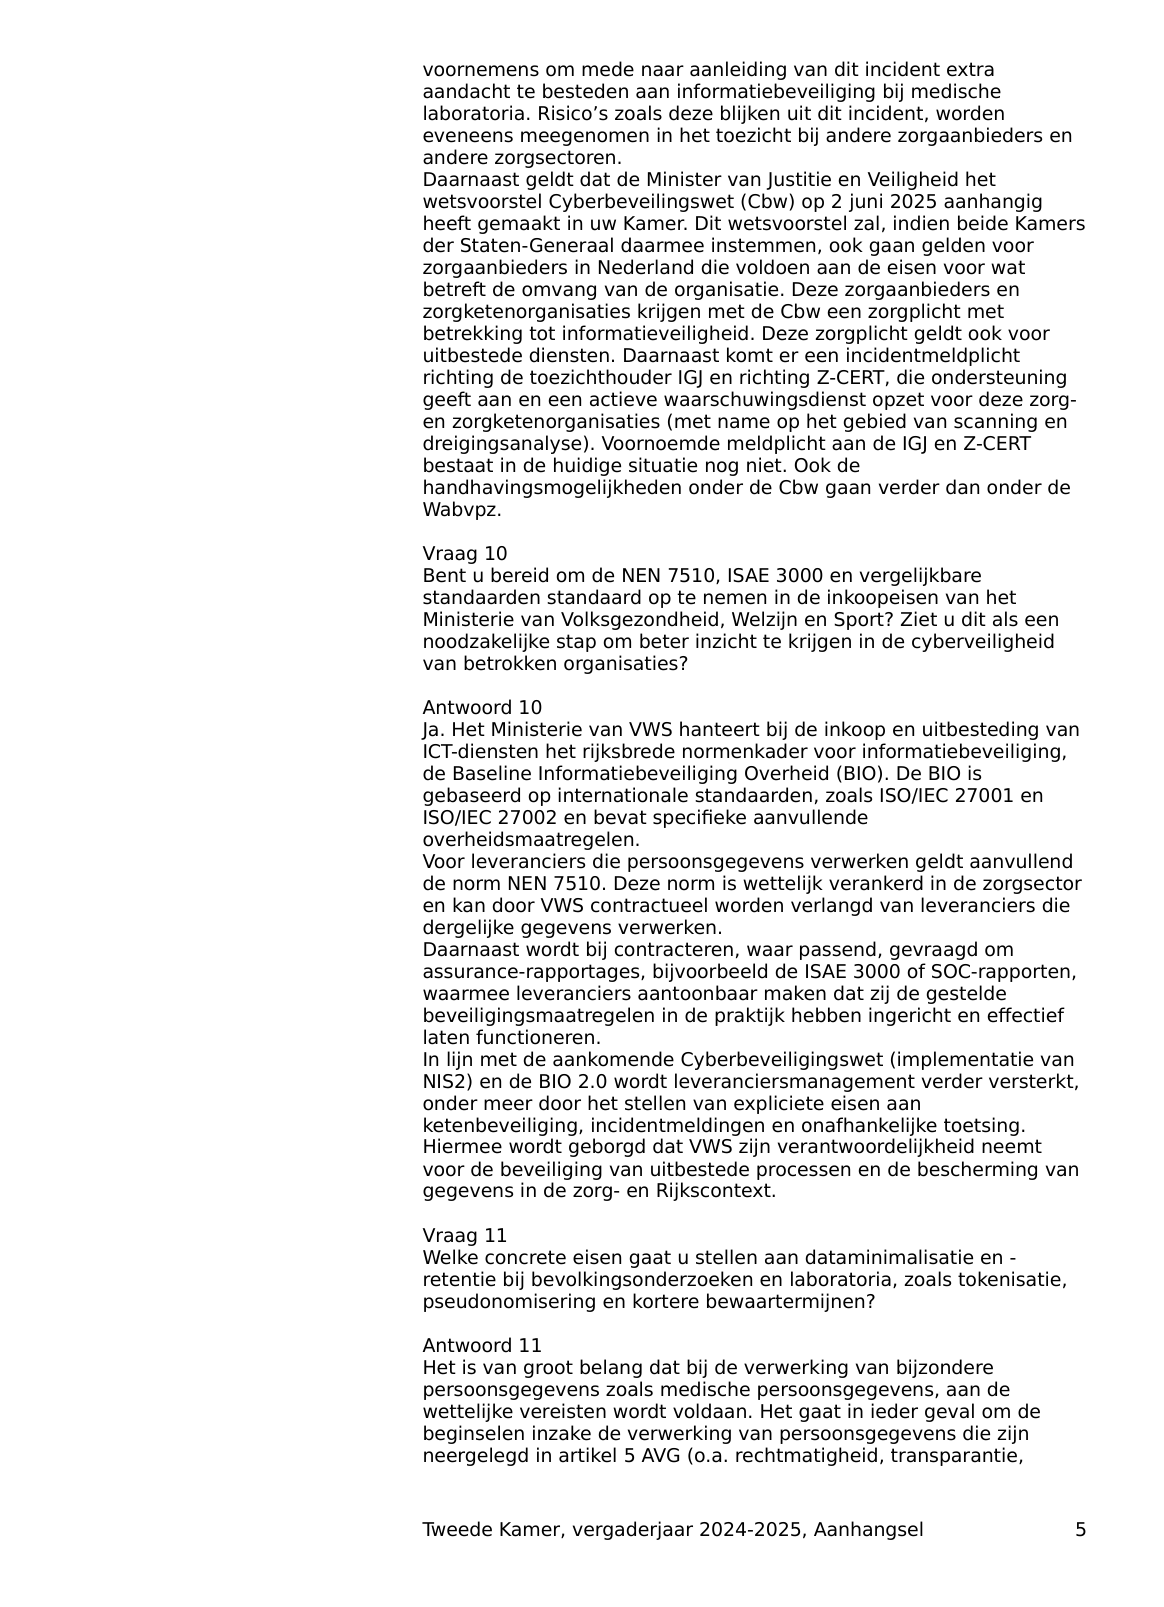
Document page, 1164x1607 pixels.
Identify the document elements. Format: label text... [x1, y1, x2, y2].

text Ja. Het Ministerie van VWS hanteert bij de inkoop en uitbesteding van ICT-diensten het rijksbrede normenkader voor informatiebeveiliging, de Baseline Informatiebeveiliging Overheid (BIO). De BIO is gebaseerd op internationale standaarden, zoals ISO/IEC 27001 en ISO/IEC 27002 en bevat specifieke aanvullende overheidsmaatregelen. [422, 719, 1087, 851]
text In lijn met de aankomende Cyberbeveiligingswet (implementatie van NIS2) en de BIO 2.0 wordt leveranciersmanagement verder versterkt, onder meer door het stellen van expliciete eisen aan ketenbeveiliging, incidentmeldingen en onafhankelijke toetsing. Hiermee wordt geborgd dat VWS zijn verantwoordelijkheid neemt voor de beveiliging van uitbestede processen en de bescherming van gegevens in de zorg- en Rijkscontext. [422, 1048, 1087, 1202]
text Welke concrete eisen gaat u stellen aan dataminimalisatie en -retentie bij bevolkingsonderzoeken en laboratoria, zoals tokenisatie, pseudonomisering en kortere bewaartermijnen? [422, 1247, 1087, 1312]
text Voor leveranciers die persoonsgegevens verwerken geldt aanvullend de norm NEN 7510. Deze norm is wettelijk verankerd in de zorgsector en kan door VWS contractueel worden verlangd van leveranciers die dergelijke gegevens verwerken. [422, 851, 1087, 939]
text Vraag 11 [422, 1224, 1087, 1247]
text voornemens om mede naar aanleiding van dit incident extra aandacht te besteden aan informatiebeveiliging bij medische laboratoria. Risico’s zoals deze blijken uit dit incident, worden eveneens meegenomen in het toezicht bij andere zorgaanbieders en andere zorgsectoren. [422, 59, 1087, 169]
text Het is van groot belang dat bij de verwerking van bijzondere persoonsgegevens zoals medische persoonsgegevens, aan de wettelijke vereisten wordt voldaan. Het gaat in ieder geval om de beginselen inzake de verwerking van persoonsgegevens die zijn neergelegd in artikel 5 AVG (o.a. rechtmatigheid, transparantie, [422, 1357, 1087, 1467]
text Daarnaast wordt bij contracteren, waar passend, gevraagd om assurance-rapportages, bijvoorbeeld de ISAE 3000 of SOC-rapporten, waarmee leveranciers aantoonbaar maken dat zij de gestelde beveiligingsmaatregelen in de praktijk hebben ingericht en effectief laten functioneren. [422, 939, 1087, 1048]
text Bent u bereid om de NEN 7510, ISAE 3000 en vergelijkbare standaarden standaard op te nemen in de inkoopeisen van het Ministerie van Volksgezondheid, Welzijn en Sport? Ziet u dit als een noodzakelijke stap om beter inzicht te krijgen in de cyberveiligheid van betrokken organisaties? [422, 565, 1087, 675]
text Daarnaast geldt dat de Minister van Justitie en Veiligheid het wetsvoorstel Cyberbeveilingswet (Cbw) op 2 juni 2025 aanhangig heeft gemaakt in uw Kamer. Dit wetsvoorstel zal, indien beide Kamers der Staten-Generaal daarmee instemmen, ook gaan gelden voor zorgaanbieders in Nederland die voldoen aan de eisen voor wat betreft de omvang van de organisatie. Deze zorgaanbieders en zorgketenorganisaties krijgen met de Cbw een zorgplicht met betrekking tot informatieveiligheid. Deze zorgplicht geldt ook voor uitbestede diensten. Daarnaast komt er een incidentmeldplicht richting de toezichthouder IGJ en richting Z-CERT, die ondersteuning geeft aan en een actieve waarschuwingsdienst opzet voor deze zorg- en zorgketenorganisaties (met name op het gebied van scanning en dreigingsanalyse). Voornoemde meldplicht aan de IGJ en Z-CERT bestaat in de huidige situatie nog niet. Ook de handhavingsmogelijkheden onder de Cbw gaan verder dan onder de Wabvpz. [422, 169, 1087, 521]
text Antwoord 10 [422, 697, 1087, 719]
text Vraag 10 [422, 543, 1087, 565]
text Antwoord 11 [422, 1335, 1087, 1357]
